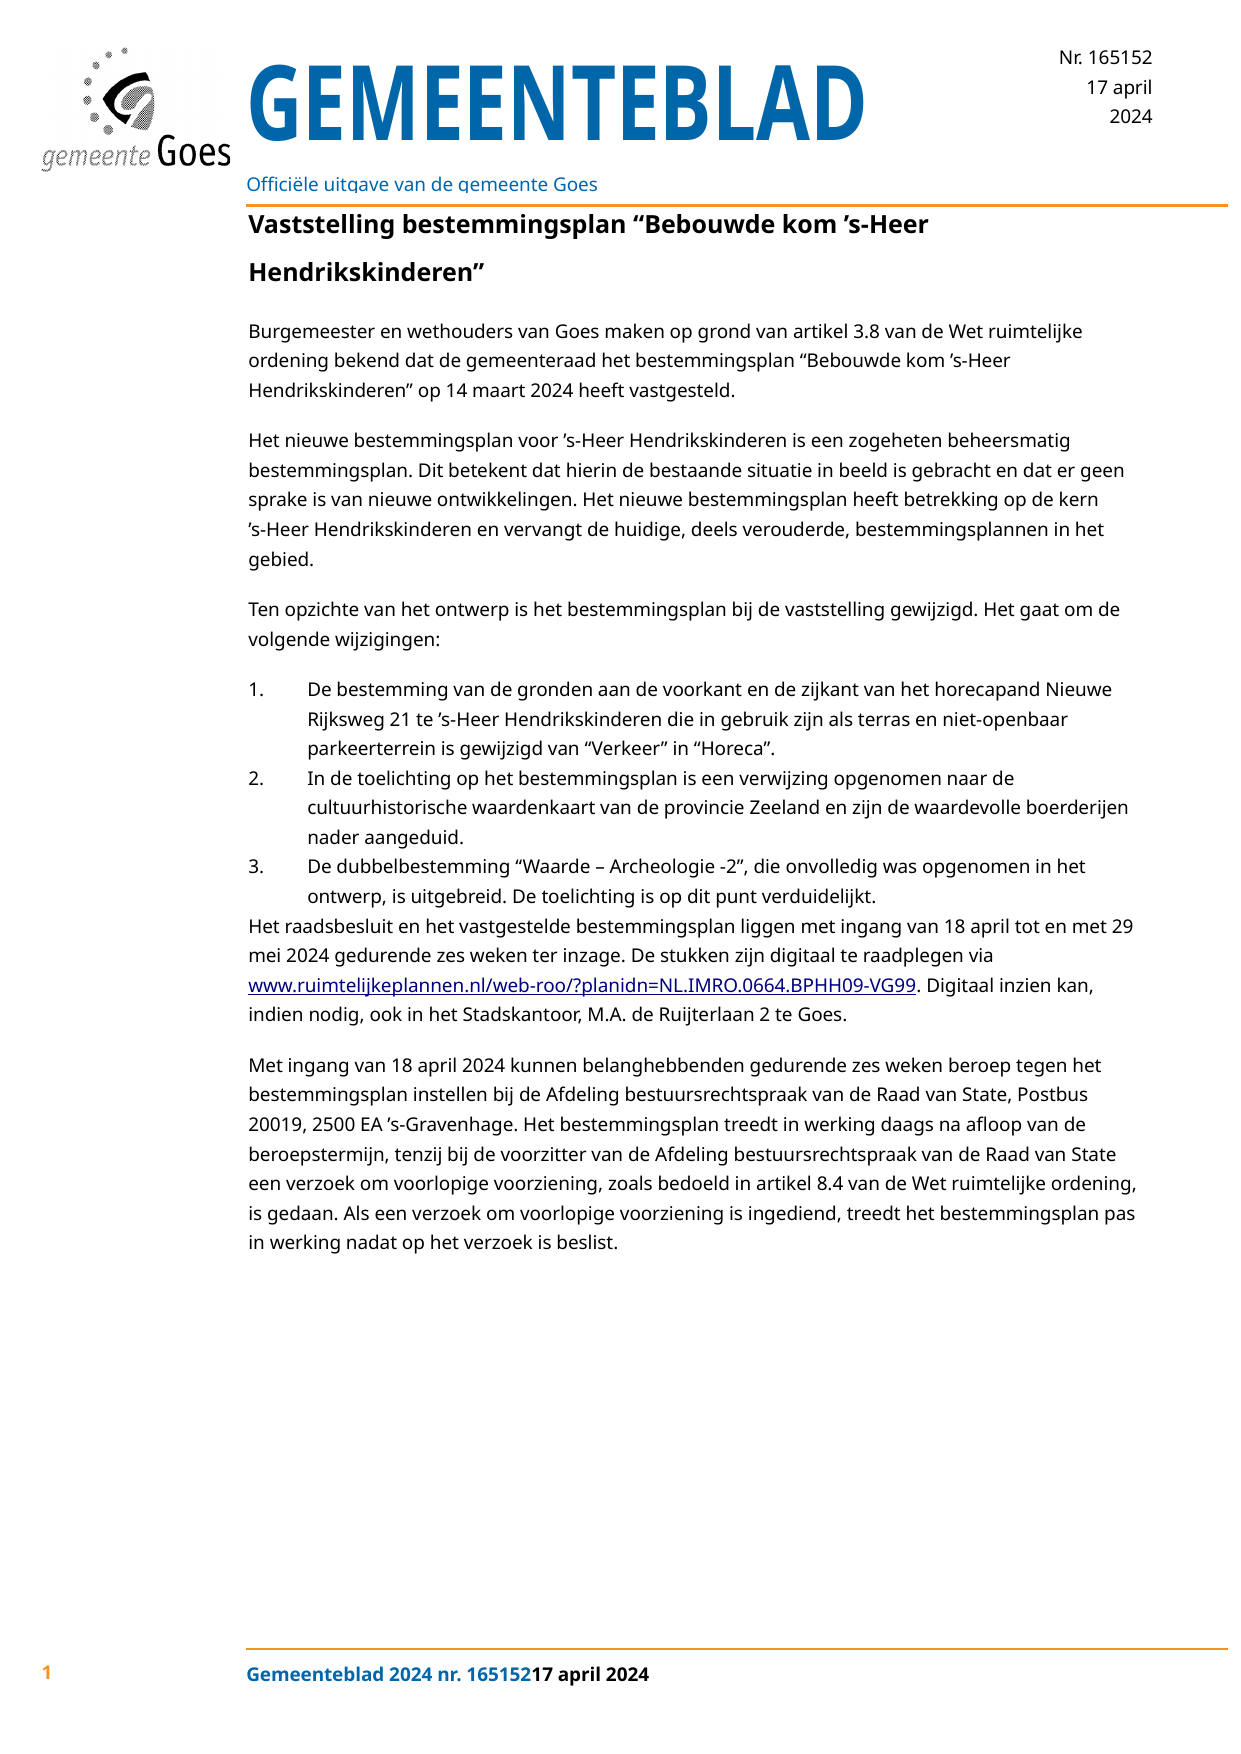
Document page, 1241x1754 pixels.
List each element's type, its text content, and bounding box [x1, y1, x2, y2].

list De bestemming van de gronden aan de voorkant en de zijkant van het horecapand Nieuwe Rijksweg 21 te ’s-Heer Hendrikskinderen die in gebruik zijn als terras en niet-openbaar parkeerterrein is gewijzigd van “Verkeer” in “Horeca”. [248, 676, 1152, 761]
text Met ingang van 18 april 2024 kunnen belanghebbenden gedurende zes weken beroep tegen het bestemmingsplan instellen bij de Afdeling bestuursrechtspraak van de Raad van State, Postbus 20019, 2500 EA ’s-Gravenhage. Het bestemmingsplan treedt in werking daags na afloop van de beroepstermijn, tenzij bij de voorzitter van de Afdeling bestuursrechtspraak van de Raad van State een verzoek om voorlopige voorziening, zoals bedoeld in artikel 8.4 van de Wet ruimtelijke ordening, is gedaan. Als een verzoek om voorlopige voorziening is ingediend, treedt het bestemmingsplan pas in werking nadat op het verzoek is beslist. [248, 1052, 1152, 1255]
text Burgemeester en wethouders van Goes maken op grond van artikel 3.8 van de Wet ruimtelijke ordening bekend dat de gemeenteraad het bestemmingsplan “Bebouwde kom ’s-Heer Hendrikskinderen” op 14 maart 2024 heeft vastgesteld. [248, 318, 1152, 403]
picture [41, 47, 231, 172]
list De dubbelbestemming “Waarde – Archeologie -2”, die onvolledig was opgenomen in het ontwerp, is uitgebreid. De toelichting is op dit punt verduidelijkt. [248, 854, 1152, 909]
text Ten opzichte van het ontwerp is het bestemmingsplan bij de vaststelling gewijzigd. Het gaat om de volgende wijzigingen: [248, 596, 1152, 652]
text Vaststelling bestemmingsplan “Bebouwde kom ’s-Heer Hendrikskinderen” [248, 207, 1152, 288]
text Het nieuwe bestemmingsplan voor ’s-Heer Hendrikskinderen is een zogeheten beheersmatig bestemmingsplan. Dit betekent dat hierin de bestaande situatie in beeld is gebracht en dat er geen sprake is van nieuwe ontwikkelingen. Het nieuwe bestemmingsplan heeft betrekking op de kern ’s‑Heer Hendrikskinderen en vervangt de huidige, deels verouderde, bestemmingsplannen in het gebied. [248, 427, 1152, 572]
text Het raadsbesluit en het vastgestelde bestemmingsplan liggen met ingang van 18 april tot en met 29 mei 2024 gedurende zes weken ter inzage. De stukken zijn digitaal te raadplegen via www.ruimtelijkeplannen.nl/web-roo/?planidn=NL.IMRO.0664.BPHH09-VG99. Digitaal inzien kan, indien nodig, ook in het Stadskantoor, M.A. de Ruijterlaan 2 te Goes. [248, 913, 1152, 1027]
list In de toelichting op het bestemmingsplan is een verwijzing opgenomen naar de cultuurhistorische waardenkaart van de provincie Zeeland en zijn de waardevolle boerderijen nader aangeduid. [248, 765, 1152, 850]
